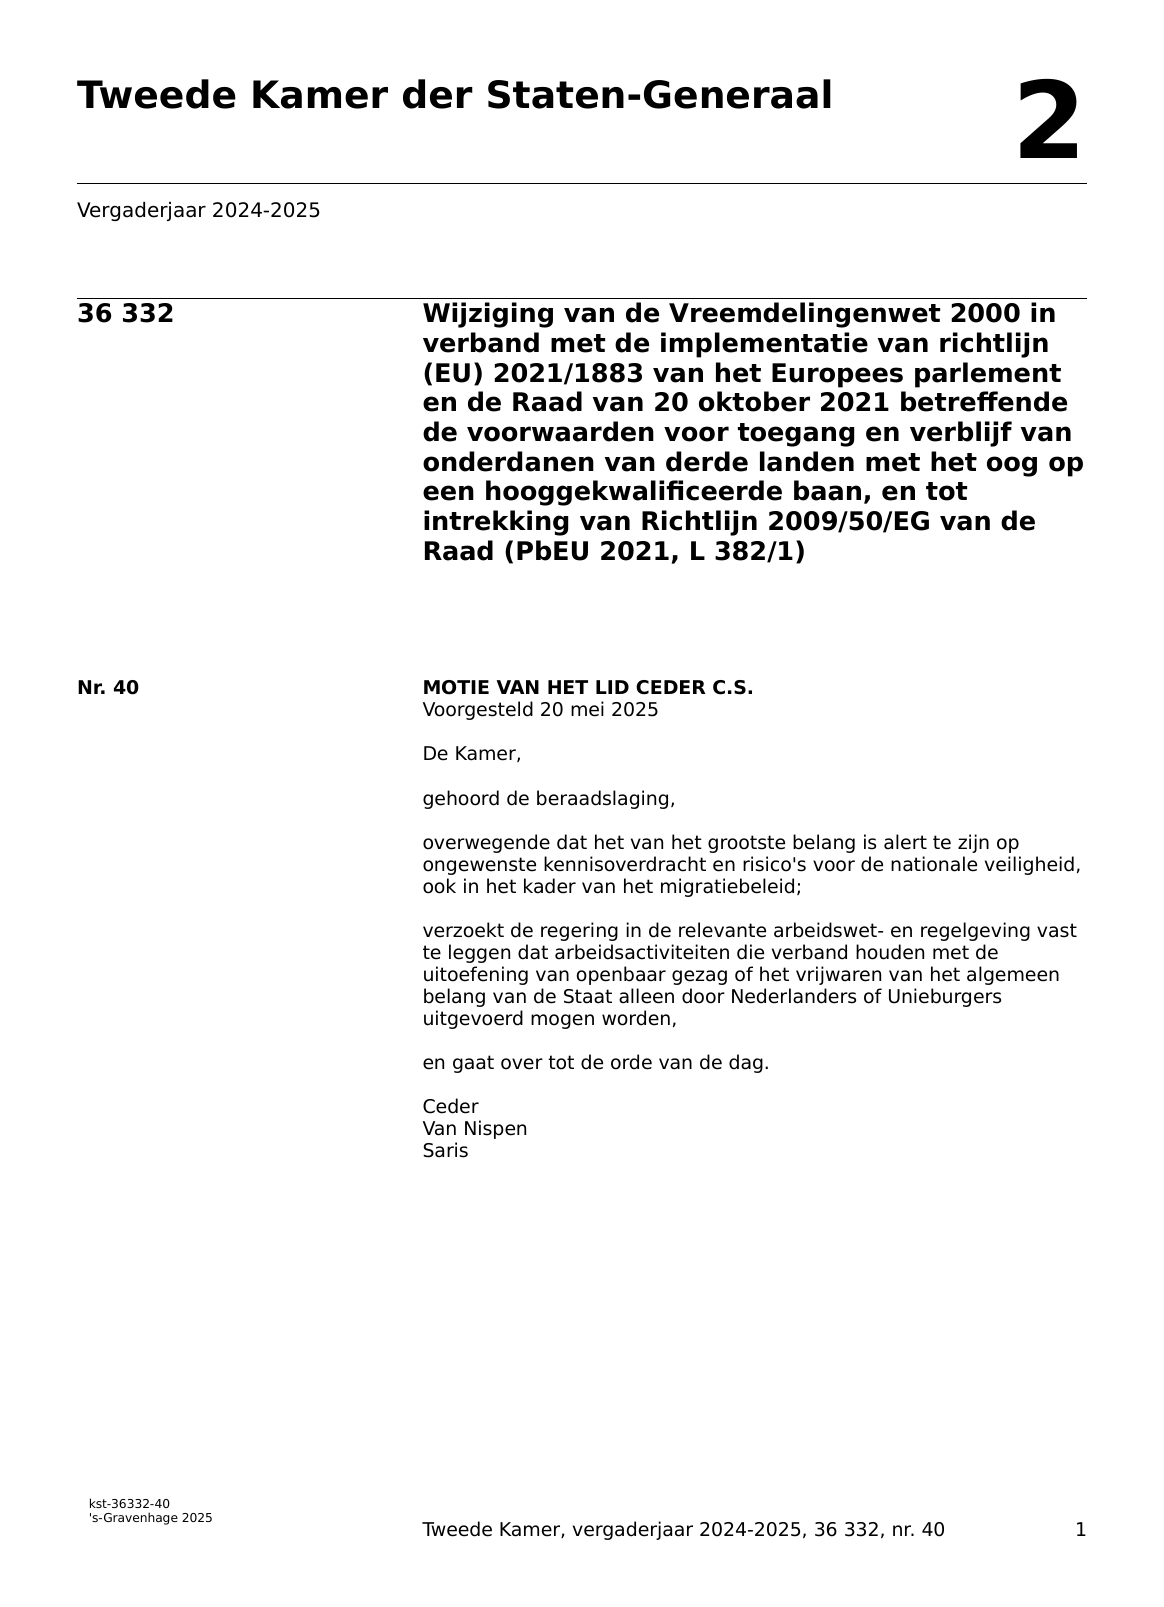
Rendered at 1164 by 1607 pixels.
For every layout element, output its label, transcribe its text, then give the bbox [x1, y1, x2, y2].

text Ceder [422, 1096, 1087, 1118]
text gehoord de beraadslaging, [422, 787, 1087, 809]
table_header Tweede Kamer der Staten-Generaal [77, 59, 886, 183]
text en gaat over tot de orde van de dag. [422, 1052, 1087, 1074]
subtitle Nr. 40 MOTIE VAN HET LID CEDER C.S. [77, 677, 1087, 699]
text verzoekt de regering in de relevante arbeidswet- en regelgeving vast te leggen dat arbeidsactiviteiten die verband houden met de uitoefening van openbaar gezag of het vrijwaren van het algemeen belang van de Staat alleen door Nederlanders of Unieburgers uitgevoerd mogen worden, [422, 920, 1087, 1030]
text Saris [422, 1140, 1087, 1162]
text Van Nispen [422, 1118, 1087, 1140]
table_cell Vergaderjaar 2024-2025 [77, 184, 1087, 298]
text overwegende dat het van het grootste belang is alert te zijn op ongewenste kennisoverdracht en risico's voor de nationale veiligheid, ook in het kader van het migratiebeleid; [422, 832, 1087, 898]
table_header 2 [886, 59, 1087, 183]
subtitle 36 332 Wijziging van de Vreemdelingenwet 2000 in verband met de implementatie van richtlijn (EU) 2021/1883 van het Europees parlement en de Raad van 20 oktober 2021 betreffende de voorwaarden voor toegang en verblijf van onderdanen van derde landen met het oog op een hooggekwalificeerde baan, en tot intrekking van Richtlijn 2009/50/EG van de Raad (PbEU 2021, L 382/1) [77, 299, 1087, 566]
text De Kamer, [422, 743, 1087, 765]
text Voorgesteld 20 mei 2025 [422, 699, 1087, 721]
text kst-36332-40 [88, 1497, 323, 1511]
text 's-Gravenhage 2025 [88, 1511, 323, 1525]
